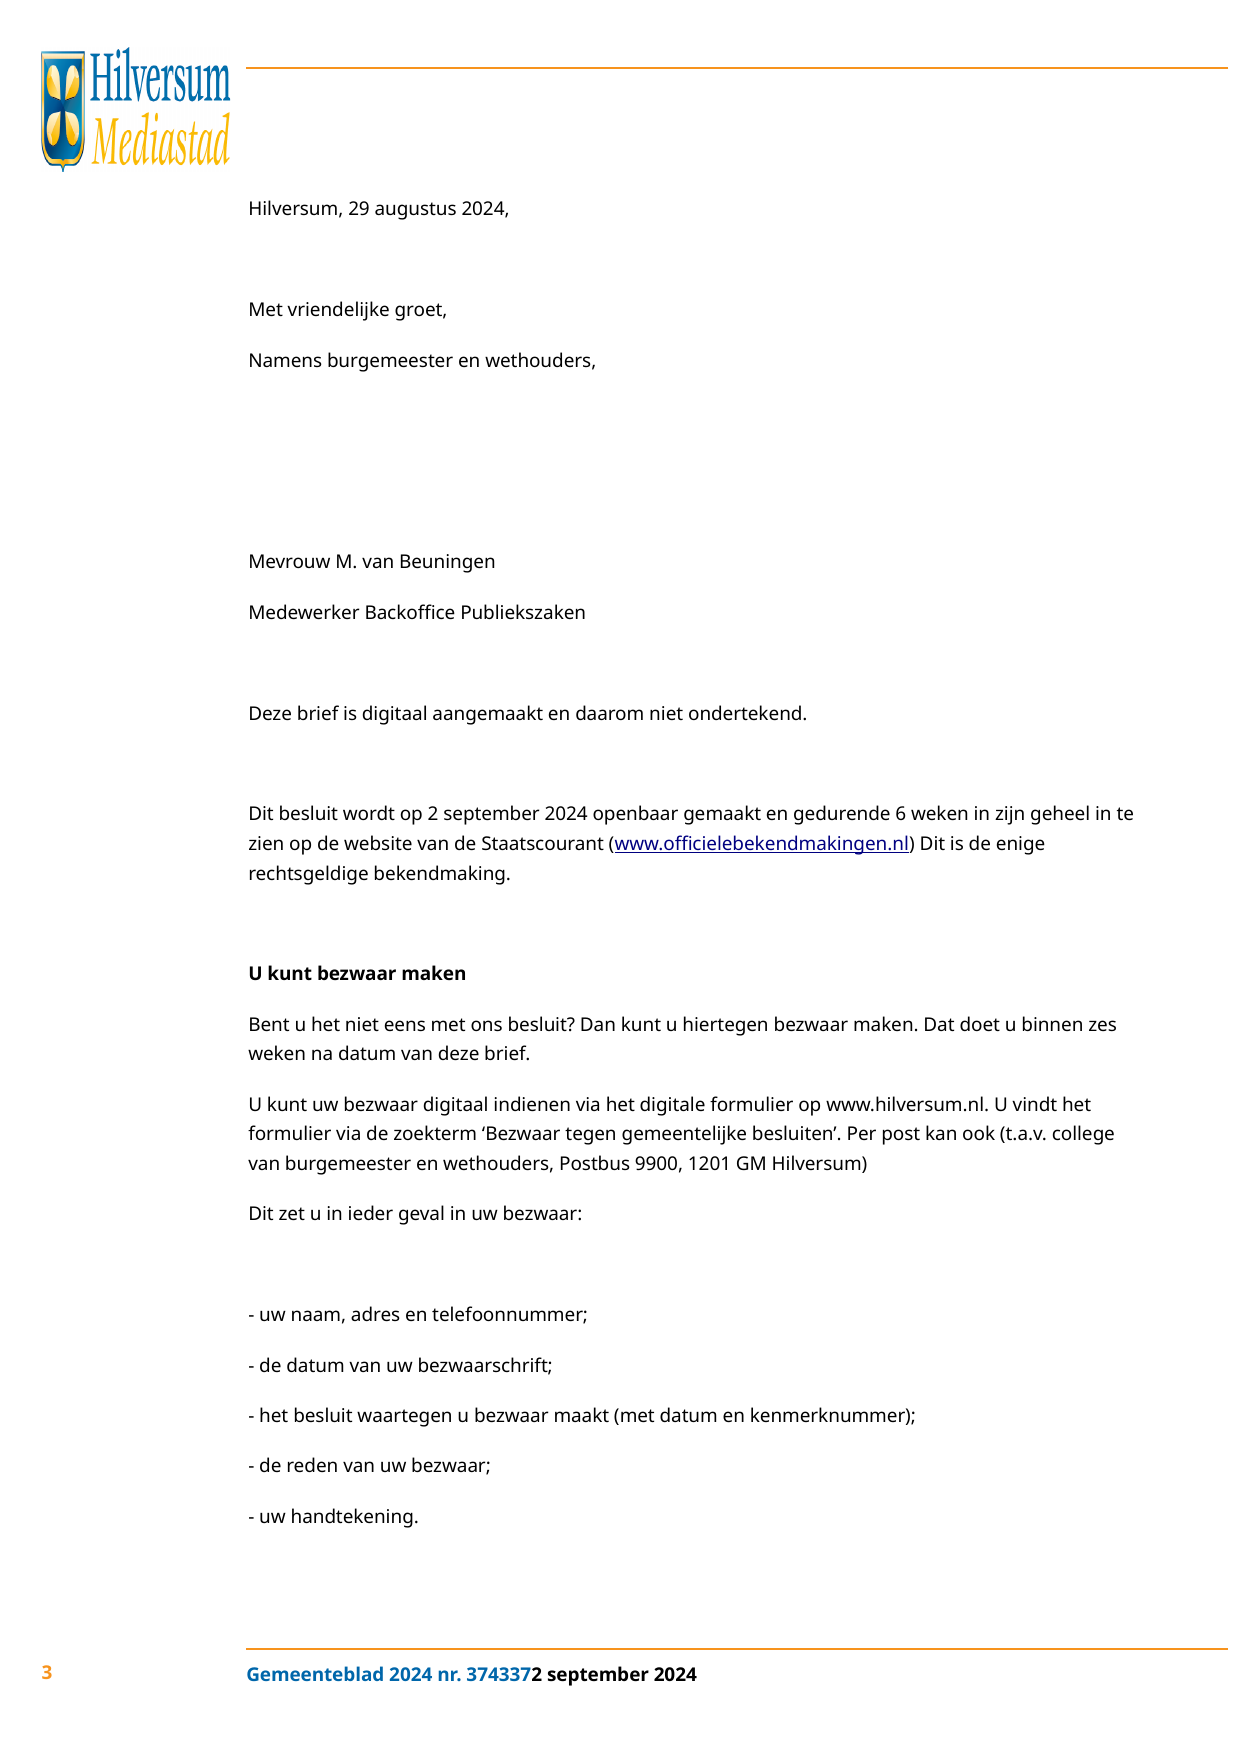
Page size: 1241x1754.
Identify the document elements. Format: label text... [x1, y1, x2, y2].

picture [41, 47, 231, 172]
text Mevrouw M. van Beuningen [248, 548, 1152, 574]
text Bent u het niet eens met ons besluit? Dan kunt u hiertegen bezwaar maken. Dat doet u binnen zes weken na datum van deze brief. [248, 1011, 1152, 1066]
text Medewerker Backoffice Publiekszaken [248, 599, 1152, 625]
text - uw naam, adres en telefoonnummer; [248, 1301, 1152, 1327]
text Namens burgemeester en wethouders, [248, 347, 1152, 373]
text - het besluit waartegen u bezwaar maakt (met datum en kenmerknummer); [248, 1402, 1152, 1428]
text U kunt uw bezwaar digitaal indienen via het digitale formulier op www.hilversum.nl. U vindt het formulier via de zoekterm ‘Bezwaar tegen gemeentelijke besluiten’. Per post kan ook (t.a.v. college van burgemeester en wethouders, Postbus 9900, 1201 GM Hilversum) [248, 1091, 1152, 1176]
text Dit besluit wordt op 2 september 2024 openbaar gemaakt en gedurende 6 weken in zijn geheel in te zien op de website van de Staatscourant (www.officielebekendmakingen.nl) Dit is de enige rechtsgeldige bekendmaking. [248, 801, 1152, 886]
text - de reden van uw bezwaar; [248, 1453, 1152, 1478]
text U kunt bezwaar maken [248, 961, 1152, 986]
text - de datum van uw bezwaarschrift; [248, 1352, 1152, 1378]
text - uw handtekening. [248, 1503, 1152, 1529]
text Met vriendelijke groet, [248, 296, 1152, 322]
text Hilversum, 29 augustus 2024, [248, 196, 1152, 221]
text Dit zet u in ieder geval in uw bezwaar: [248, 1201, 1152, 1226]
text Deze brief is digitaal aangemaakt en daarom niet ondertekend. [248, 700, 1152, 726]
